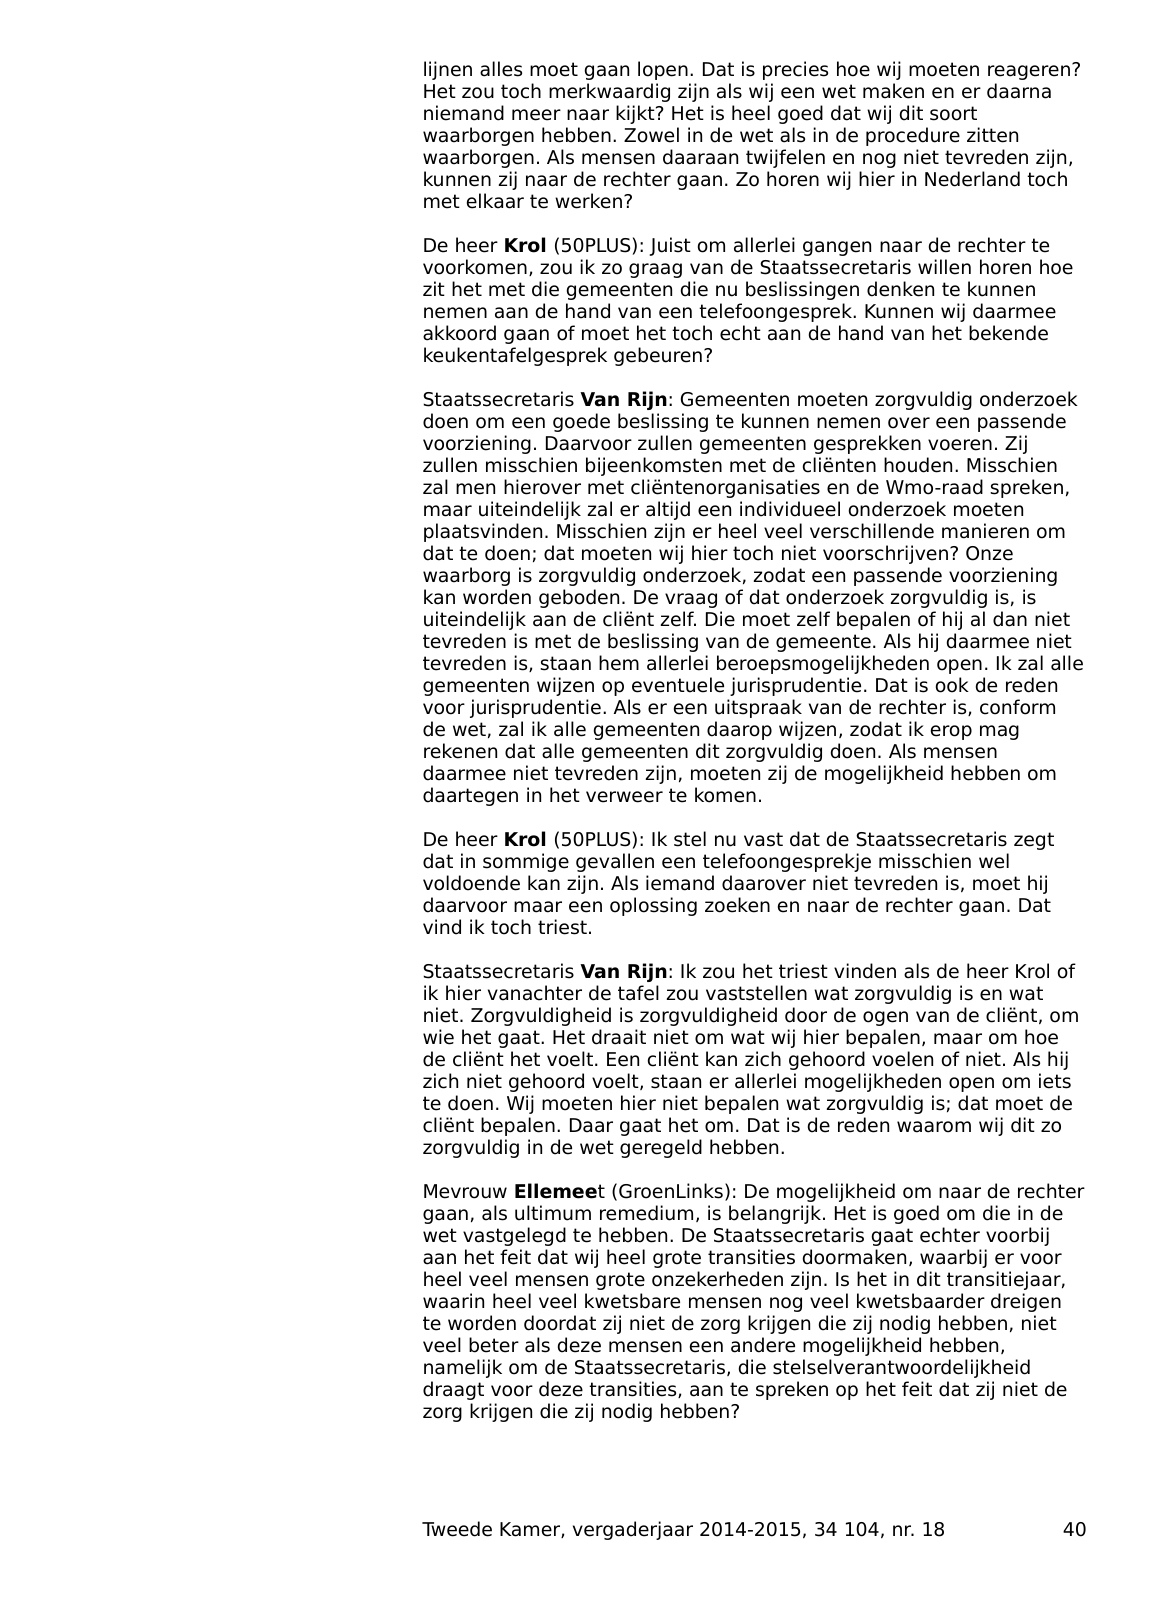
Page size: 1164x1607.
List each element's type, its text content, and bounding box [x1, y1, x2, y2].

text De heer Krol (50PLUS): Ik stel nu vast dat de Staatssecretaris zegt dat in sommige gevallen een telefoongesprekje misschien wel voldoende kan zijn. Als iemand daarover niet tevreden is, moet hij daarvoor maar een oplossing zoeken en naar de rechter gaan. Dat vind ik toch triest. [422, 829, 1087, 939]
text Mevrouw Ellemeet (GroenLinks): De mogelijkheid om naar de rechter gaan, als ultimum remedium, is belangrijk. Het is goed om die in de wet vastgelegd te hebben. De Staatssecretaris gaat echter voorbij aan het feit dat wij heel grote transities doormaken, waarbij er voor heel veel mensen grote onzekerheden zijn. Is het in dit transitiejaar, waarin heel veel kwetsbare mensen nog veel kwetsbaarder dreigen te worden doordat zij niet de zorg krijgen die zij nodig hebben, niet veel beter als deze mensen een andere mogelijkheid hebben, namelijk om de Staatssecretaris, die stelselverantwoordelijkheid draagt voor deze transities, aan te spreken op het feit dat zij niet de zorg krijgen die zij nodig hebben? [422, 1181, 1087, 1423]
text Staatssecretaris Van Rijn: Ik zou het triest vinden als de heer Krol of ik hier vanachter de tafel zou vaststellen wat zorgvuldig is en wat niet. Zorgvuldigheid is zorgvuldigheid door de ogen van de cliënt, om wie het gaat. Het draait niet om wat wij hier bepalen, maar om hoe de cliënt het voelt. Een cliënt kan zich gehoord voelen of niet. Als hij zich niet gehoord voelt, staan er allerlei mogelijkheden open om iets te doen. Wij moeten hier niet bepalen wat zorgvuldig is; dat moet de cliënt bepalen. Daar gaat het om. Dat is de reden waarom wij dit zo zorgvuldig in de wet geregeld hebben. [422, 961, 1087, 1159]
text Staatssecretaris Van Rijn: Gemeenten moeten zorgvuldig onderzoek doen om een goede beslissing te kunnen nemen over een passende voorziening. Daarvoor zullen gemeenten gesprekken voeren. Zij zullen misschien bijeenkomsten met de cliënten houden. Misschien zal men hierover met cliëntenorganisaties en de Wmo-raad spreken, maar uiteindelijk zal er altijd een individueel onderzoek moeten plaatsvinden. Misschien zijn er heel veel verschillende manieren om dat te doen; dat moeten wij hier toch niet voorschrijven? Onze waarborg is zorgvuldig onderzoek, zodat een passende voorziening kan worden geboden. De vraag of dat onderzoek zorgvuldig is, is uiteindelijk aan de cliënt zelf. Die moet zelf bepalen of hij al dan niet tevreden is met de beslissing van de gemeente. Als hij daarmee niet tevreden is, staan hem allerlei beroepsmogelijkheden open. Ik zal alle gemeenten wijzen op eventuele jurisprudentie. Dat is ook de reden voor jurisprudentie. Als er een uitspraak van de rechter is, conform de wet, zal ik alle gemeenten daarop wijzen, zodat ik erop mag rekenen dat alle gemeenten dit zorgvuldig doen. Als mensen daarmee niet tevreden zijn, moeten zij de mogelijkheid hebben om daartegen in het verweer te komen. [422, 389, 1087, 807]
text lijnen alles moet gaan lopen. Dat is precies hoe wij moeten reageren? Het zou toch merkwaardig zijn als wij een wet maken en er daarna niemand meer naar kijkt? Het is heel goed dat wij dit soort waarborgen hebben. Zowel in de wet als in de procedure zitten waarborgen. Als mensen daaraan twijfelen en nog niet tevreden zijn, kunnen zij naar de rechter gaan. Zo horen wij hier in Nederland toch met elkaar te werken? [422, 59, 1087, 213]
text De heer Krol (50PLUS): Juist om allerlei gangen naar de rechter te voorkomen, zou ik zo graag van de Staatssecretaris willen horen hoe zit het met die gemeenten die nu beslissingen denken te kunnen nemen aan de hand van een telefoongesprek. Kunnen wij daarmee akkoord gaan of moet het toch echt aan de hand van het bekende keukentafelgesprek gebeuren? [422, 235, 1087, 367]
